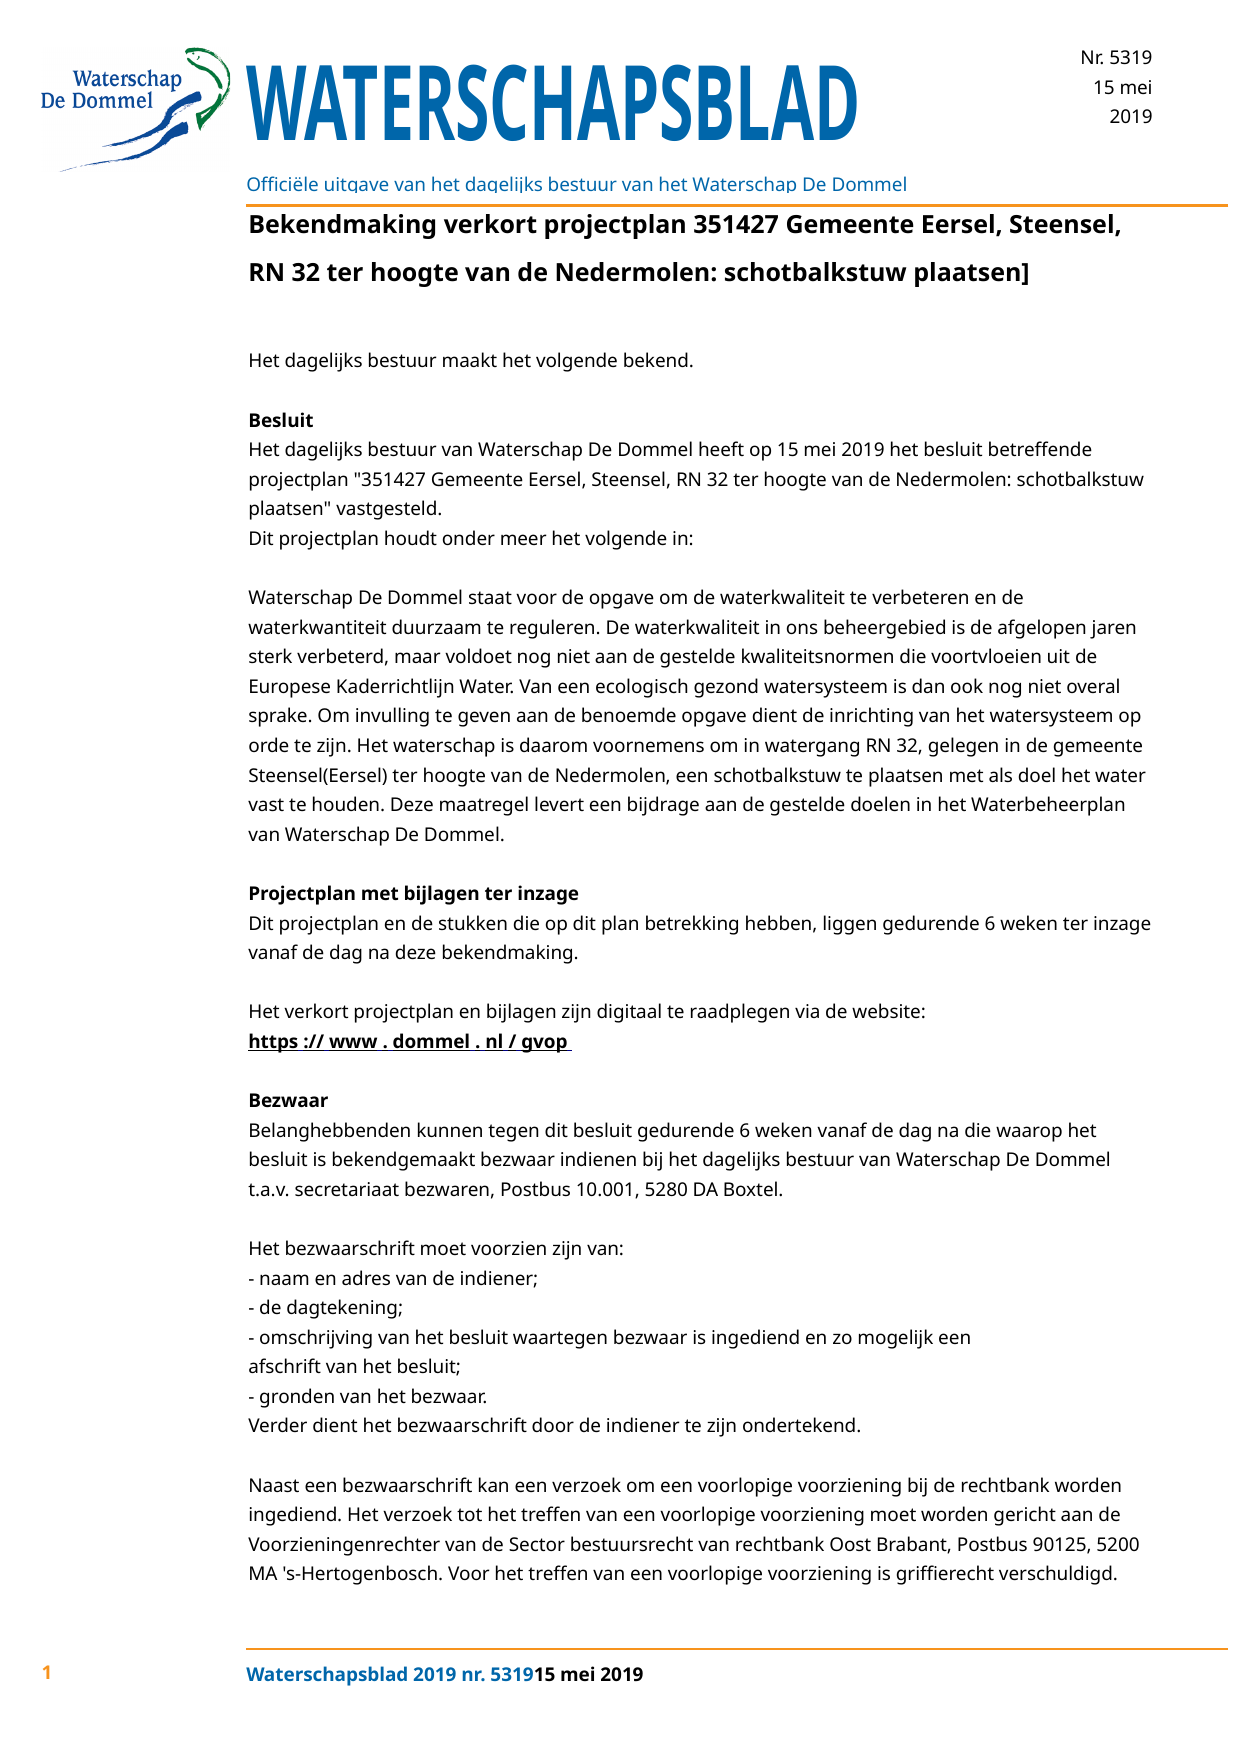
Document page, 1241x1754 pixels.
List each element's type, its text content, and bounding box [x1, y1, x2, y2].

text Bekendmaking verkort projectplan 351427 Gemeente Eersel, Steensel, RN 32 ter hoogte van de Nedermolen: schotbalkstuw plaatsen] [248, 207, 1152, 288]
table_header Het dagelijks bestuur maakt het volgende bekend. Besluit Het dagelijks bestuur van Waterschap De Dommel heeft op 15 mei 2019 het besluit betreffende projectplan "351427 Gemeente Eersel, Steensel, RN 32 ter hoogte van de Nedermolen: schotbalkstuw plaatsen" vastgesteld. Dit projectplan houdt onder meer het volgende in: Waterschap De Dommel staat voor de opgave om de waterkwaliteit te verbeteren en de waterkwantiteit duurzaam te reguleren. De waterkwaliteit in ons beheergebied is de afgelopen jaren sterk verbeterd, maar voldoet nog niet aan de gestelde kwaliteitsnormen die voortvloeien uit de Europese Kaderrichtlijn Water. Van een ecologisch gezond watersysteem is dan ook nog niet overal sprake. Om invulling te geven aan de benoemde opgave dient de inrichting van het watersysteem op orde te zijn. Het waterschap is daarom voornemens om in watergang RN 32, gelegen in de gemeente Steensel(Eersel) ter hoogte van de Nedermolen, een schotbalkstuw te plaatsen met als doel het water vast te houden. Deze maatregel levert een bijdrage aan de gestelde doelen in het Waterbeheerplan van Waterschap De Dommel. Projectplan met bijlagen ter inzage Dit projectplan en de stukken die op dit plan betrekking hebben, liggen gedurende 6 weken ter inzage vanaf de dag na deze bekendmaking. Het verkort projectplan en bijlagen zijn digitaal te raadplegen via de website: https :// www . dommel . nl / gvop Bezwaar Belanghebbenden kunnen tegen dit besluit gedurende 6 weken vanaf de dag na die waarop het besluit is bekendgemaakt bezwaar indienen bij het dagelijks bestuur van Waterschap De Dommel t.a.v. secretariaat bezwaren, Postbus 10.001, 5280 DA Boxtel. Het bezwaarschrift moet voorzien zijn van: ‑ naam en adres van de indiener; ‑ de dagtekening; ‑ omschrijving van het besluit waartegen bezwaar is ingediend en zo mogelijk een afschrift van het besluit; ‑ gronden van het bezwaar. Verder dient het bezwaarschrift door de indiener te zijn ondertekend. Naast een bezwaarschrift kan een verzoek om een voorlopige voorziening bij de rechtbank worden ingediend. Het verzoek tot het treffen van een voorlopige voorziening moet worden gericht aan de Voorzieningenrechter van de Sector bestuursrecht van rechtbank Oost Brabant, Postbus 90125, 5200 MA 's‑Hertogenbosch. Voor het treffen van een voorlopige voorziening is griffierecht verschuldigd. [248, 348, 1152, 1586]
picture [41, 47, 231, 172]
